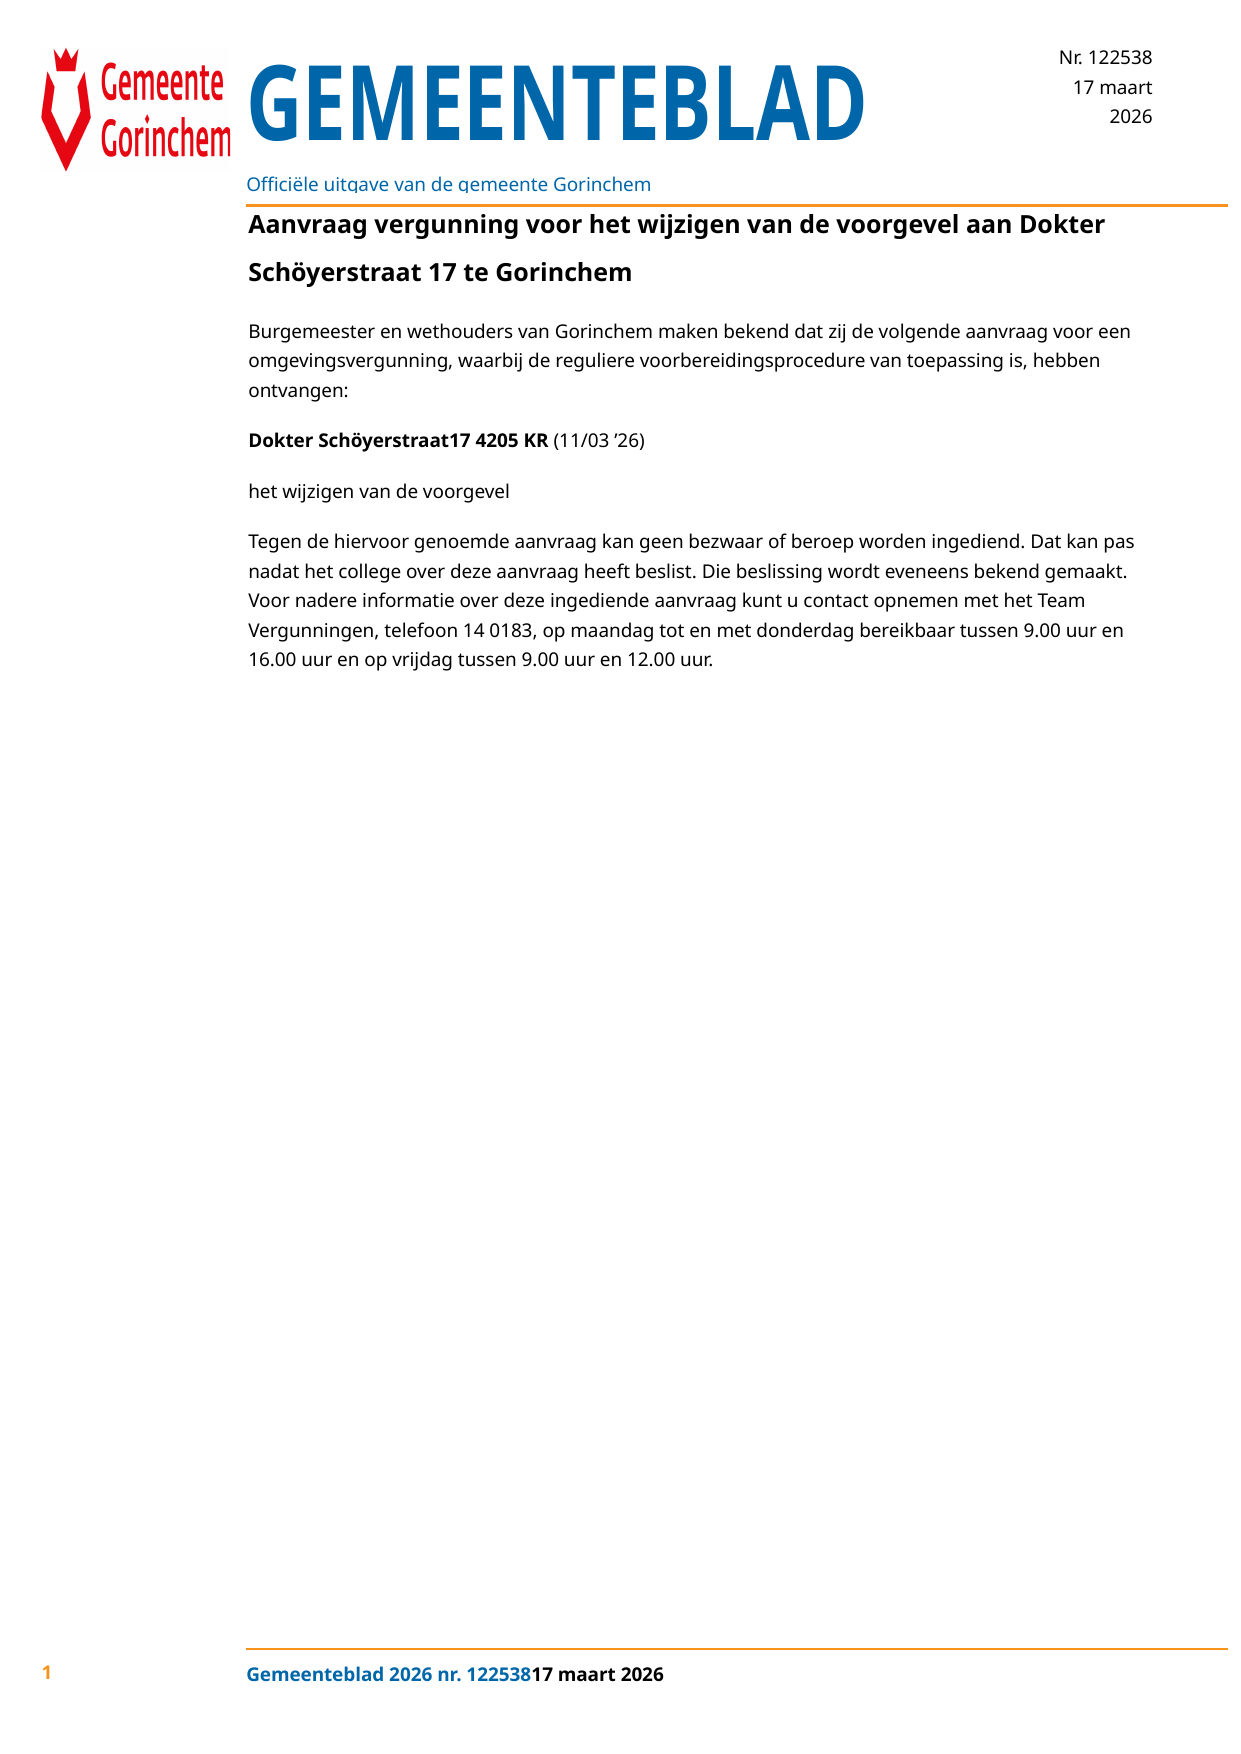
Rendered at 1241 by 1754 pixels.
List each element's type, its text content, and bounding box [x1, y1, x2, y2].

picture [41, 47, 231, 172]
text Dokter Schöyerstraat17 4205 KR (11/03 ’26) [248, 427, 1152, 453]
text Burgemeester en wethouders van Gorinchem maken bekend dat zij de volgende aanvraag voor een omgevingsvergunning, waarbij de reguliere voorbereidingsprocedure van toepassing is, hebben ontvangen: [248, 318, 1152, 403]
text Aanvraag vergunning voor het wijzigen van de voorgevel aan Dokter Schöyerstraat 17 te Gorinchem [248, 207, 1152, 288]
text Tegen de hiervoor genoemde aanvraag kan geen bezwaar of beroep worden ingediend. Dat kan pas nadat het college over deze aanvraag heeft beslist. Die beslissing wordt eveneens bekend gemaakt. Voor nadere informatie over deze ingediende aanvraag kunt u contact opnemen met het Team Vergunningen, telefoon 14 0183, op maandag tot en met donderdag bereikbaar tussen 9.00 uur en 16.00 uur en op vrijdag tussen 9.00 uur en 12.00 uur. [248, 528, 1152, 672]
text het wijzigen van de voorgevel [248, 478, 1152, 504]
